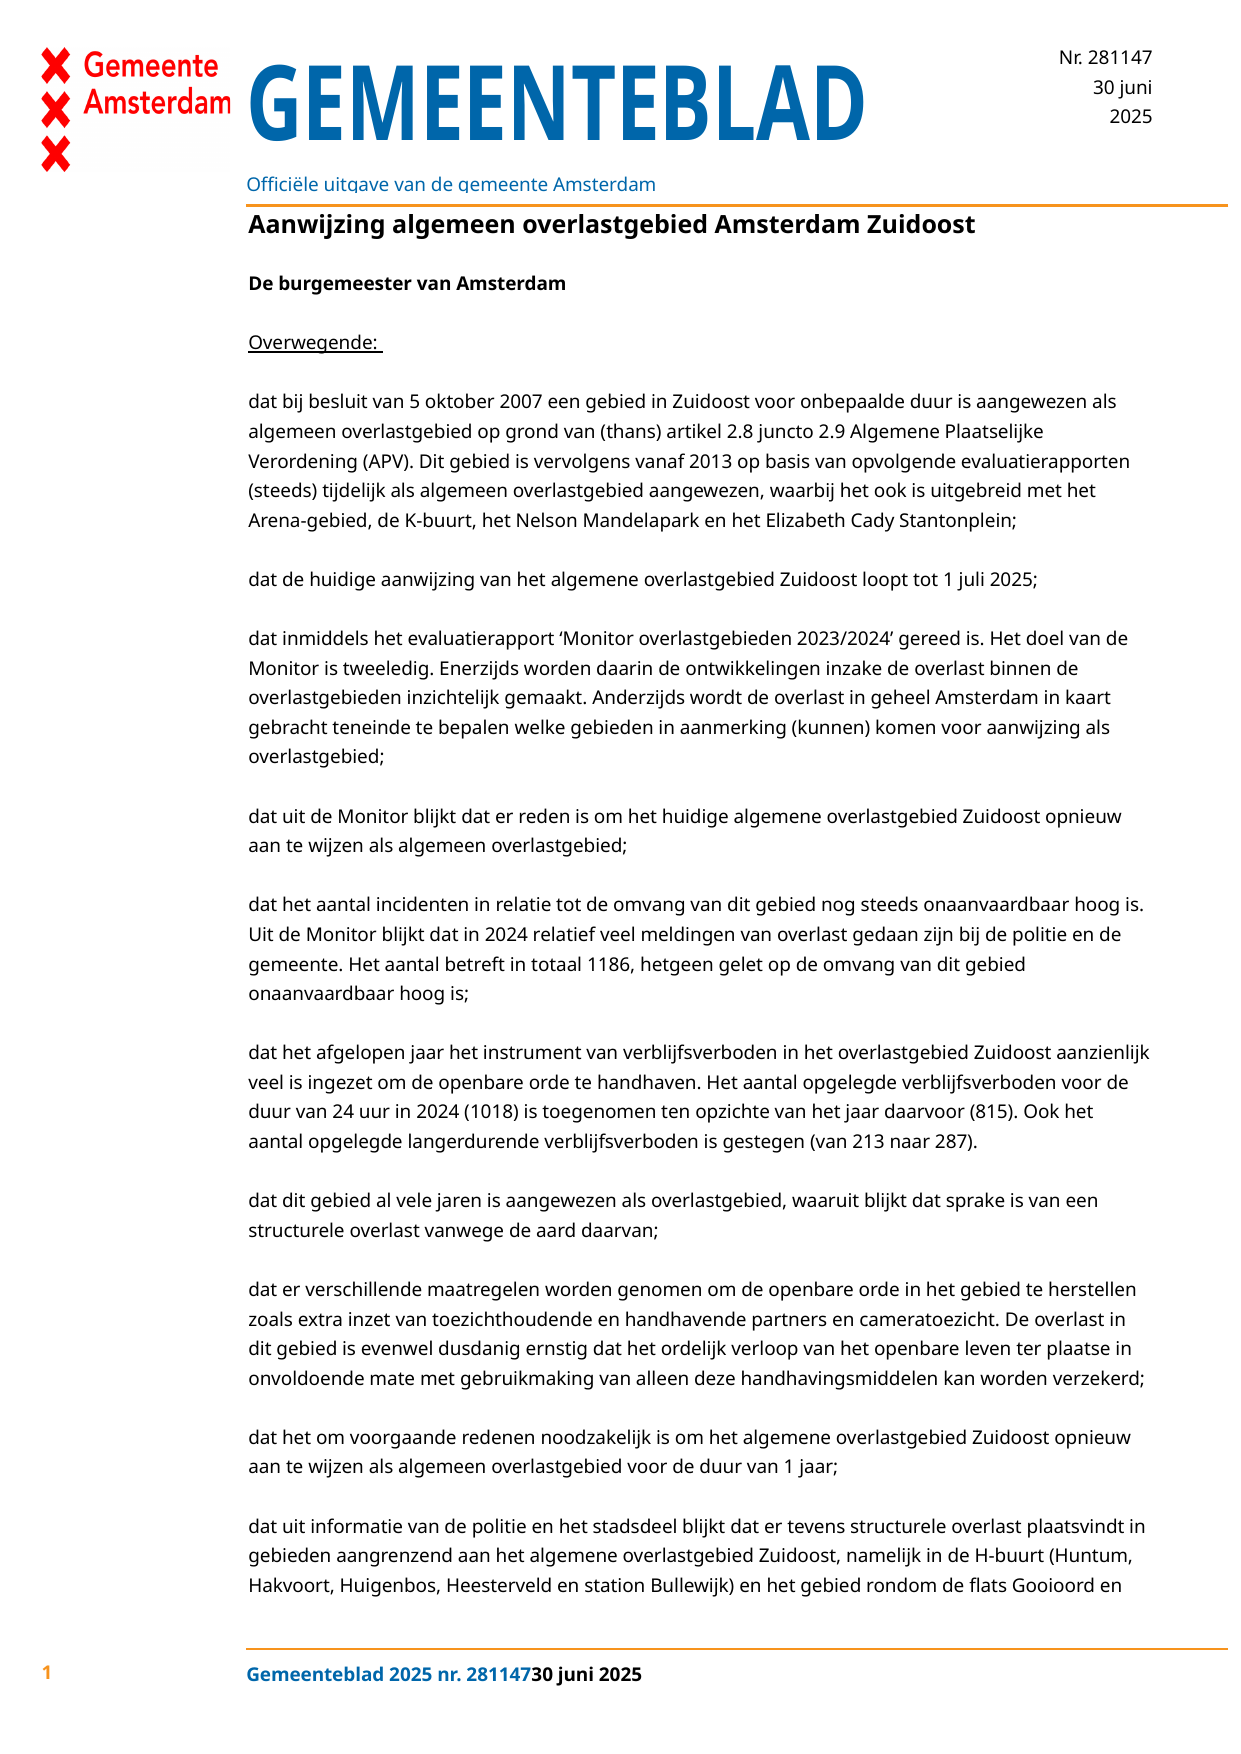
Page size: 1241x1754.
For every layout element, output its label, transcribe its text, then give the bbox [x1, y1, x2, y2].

text Aanwijzing algemeen overlastgebied Amsterdam Zuidoost [248, 207, 1152, 241]
text dat het afgelopen jaar het instrument van verblijfsverboden in het overlastgebied Zuidoost aanzienlijk veel is ingezet om de openbare orde te handhaven. Het aantal opgelegde verblijfsverboden voor de duur van 24 uur in 2024 (1018) is toegenomen ten opzichte van het jaar daarvoor (815). Ook het aantal opgelegde langerdurende verblijfsverboden is gestegen (van 213 naar 287). [248, 1039, 1152, 1154]
text dat het aantal incidenten in relatie tot de omvang van dit gebied nog steeds onaanvaardbaar hoog is. Uit de Monitor blijkt dat in 2024 relatief veel meldingen van overlast gedaan zijn bij de politie en de gemeente. Het aantal betreft in totaal 1186, hetgeen gelet op de omvang van dit gebied onaanvaardbaar hoog is; [248, 892, 1152, 1006]
text dat bij besluit van 5 oktober 2007 een gebied in Zuidoost voor onbepaalde duur is aangewezen als algemeen overlastgebied op grond van (thans) artikel 2.8 juncto 2.9 Algemene Plaatselijke Verordening (APV). Dit gebied is vervolgens vanaf 2013 op basis van opvolgende evaluatierapporten (steeds) tijdelijk als algemeen overlastgebied aangewezen, waarbij het ook is uitgebreid met het Arena-gebied, de K-buurt, het Nelson Mandelapark en het Elizabeth Cady Stantonplein; [248, 389, 1152, 533]
text dat de huidige aanwijzing van het algemene overlastgebied Zuidoost loopt tot 1 juli 2025; [248, 566, 1152, 592]
text dat er verschillende maatregelen worden genomen om de openbare orde in het gebied te herstellen zoals extra inzet van toezichthoudende en handhavende partners en cameratoezicht. De overlast in dit gebied is evenwel dusdanig ernstig dat het ordelijk verloop van het openbare leven ter plaatse in onvoldoende mate met gebruikmaking van alleen deze handhavingsmiddelen kan worden verzekerd; [248, 1276, 1152, 1391]
text Overwegende: [248, 329, 1152, 355]
text dat dit gebied al vele jaren is aangewezen als overlastgebied, waaruit blijkt dat sprake is van een structurele overlast vanwege de aard daarvan; [248, 1187, 1152, 1243]
text dat inmiddels het evaluatierapport ‘Monitor overlastgebieden 2023/2024’ gereed is. Het doel van de Monitor is tweeledig. Enerzijds worden daarin de ontwikkelingen inzake de overlast binnen de overlastgebieden inzichtelijk gemaakt. Anderzijds wordt de overlast in geheel Amsterdam in kaart gebracht teneinde te bepalen welke gebieden in aanmerking (kunnen) komen voor aanwijzing als overlastgebied; [248, 625, 1152, 769]
picture [41, 47, 231, 172]
text De burgemeester van Amsterdam [248, 270, 1152, 296]
text dat uit informatie van de politie en het stadsdeel blijkt dat er tevens structurele overlast plaatsvindt in gebieden aangrenzend aan het algemene overlastgebied Zuidoost, namelijk in de H-buurt (Huntum, Hakvoort, Huigenbos, Heesterveld en station Bullewijk) en het gebied rondom de flats Gooioord en [248, 1513, 1152, 1598]
text dat uit de Monitor blijkt dat er reden is om het huidige algemene overlastgebied Zuidoost opnieuw aan te wijzen als algemeen overlastgebied; [248, 803, 1152, 858]
text dat het om voorgaande redenen noodzakelijk is om het algemene overlastgebied Zuidoost opnieuw aan te wijzen als algemeen overlastgebied voor de duur van 1 jaar; [248, 1424, 1152, 1479]
